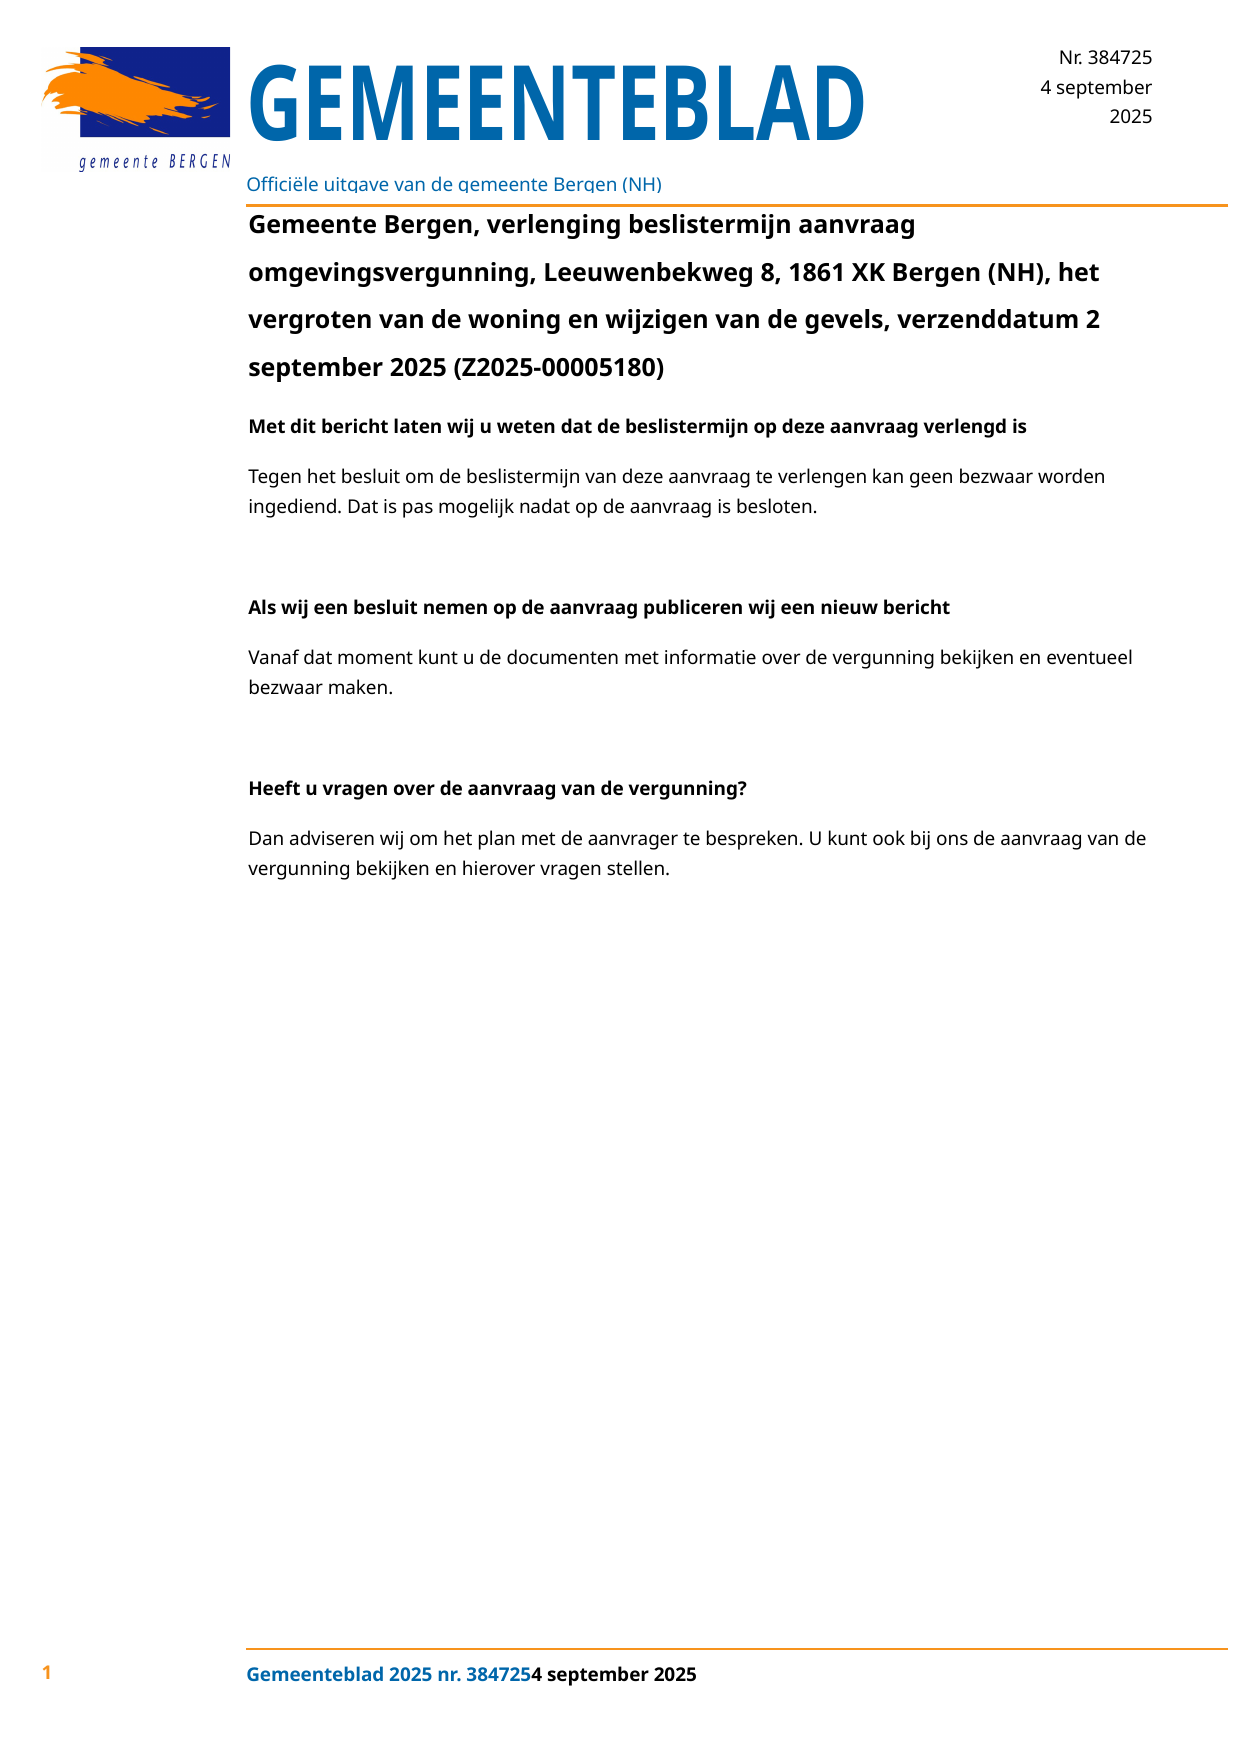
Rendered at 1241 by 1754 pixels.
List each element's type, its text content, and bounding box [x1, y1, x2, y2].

text Als wij een besluit nemen op de aanvraag publiceren wij een nieuw bericht [248, 594, 1152, 620]
text Dan adviseren wij om het plan met de aanvrager te bespreken. U kunt ook bij ons de aanvraag van de vergunning bekijken en hierover vragen stellen. [248, 825, 1152, 881]
text Vanaf dat moment kunt u de documenten met informatie over de vergunning bekijken en eventueel bezwaar maken. [248, 644, 1152, 700]
text Tegen het besluit om de beslistermijn van deze aanvraag te verlengen kan geen bezwaar worden ingediend. Dat is pas mogelijk nadat op de aanvraag is besloten. [248, 463, 1152, 519]
text Gemeente Bergen, verlenging beslistermijn aanvraag omgevingsvergunning, Leeuwenbekweg 8, 1861 XK Bergen (NH), het vergroten van de woning en wijzigen van de gevels, verzenddatum 2 september 2025 (Z2025-00005180) [248, 207, 1152, 384]
text Heeft u vragen over de aanvraag van de vergunning? [248, 775, 1152, 801]
text Met dit bericht laten wij u weten dat de beslistermijn op deze aanvraag verlengd is [248, 413, 1152, 439]
picture [41, 47, 231, 172]
